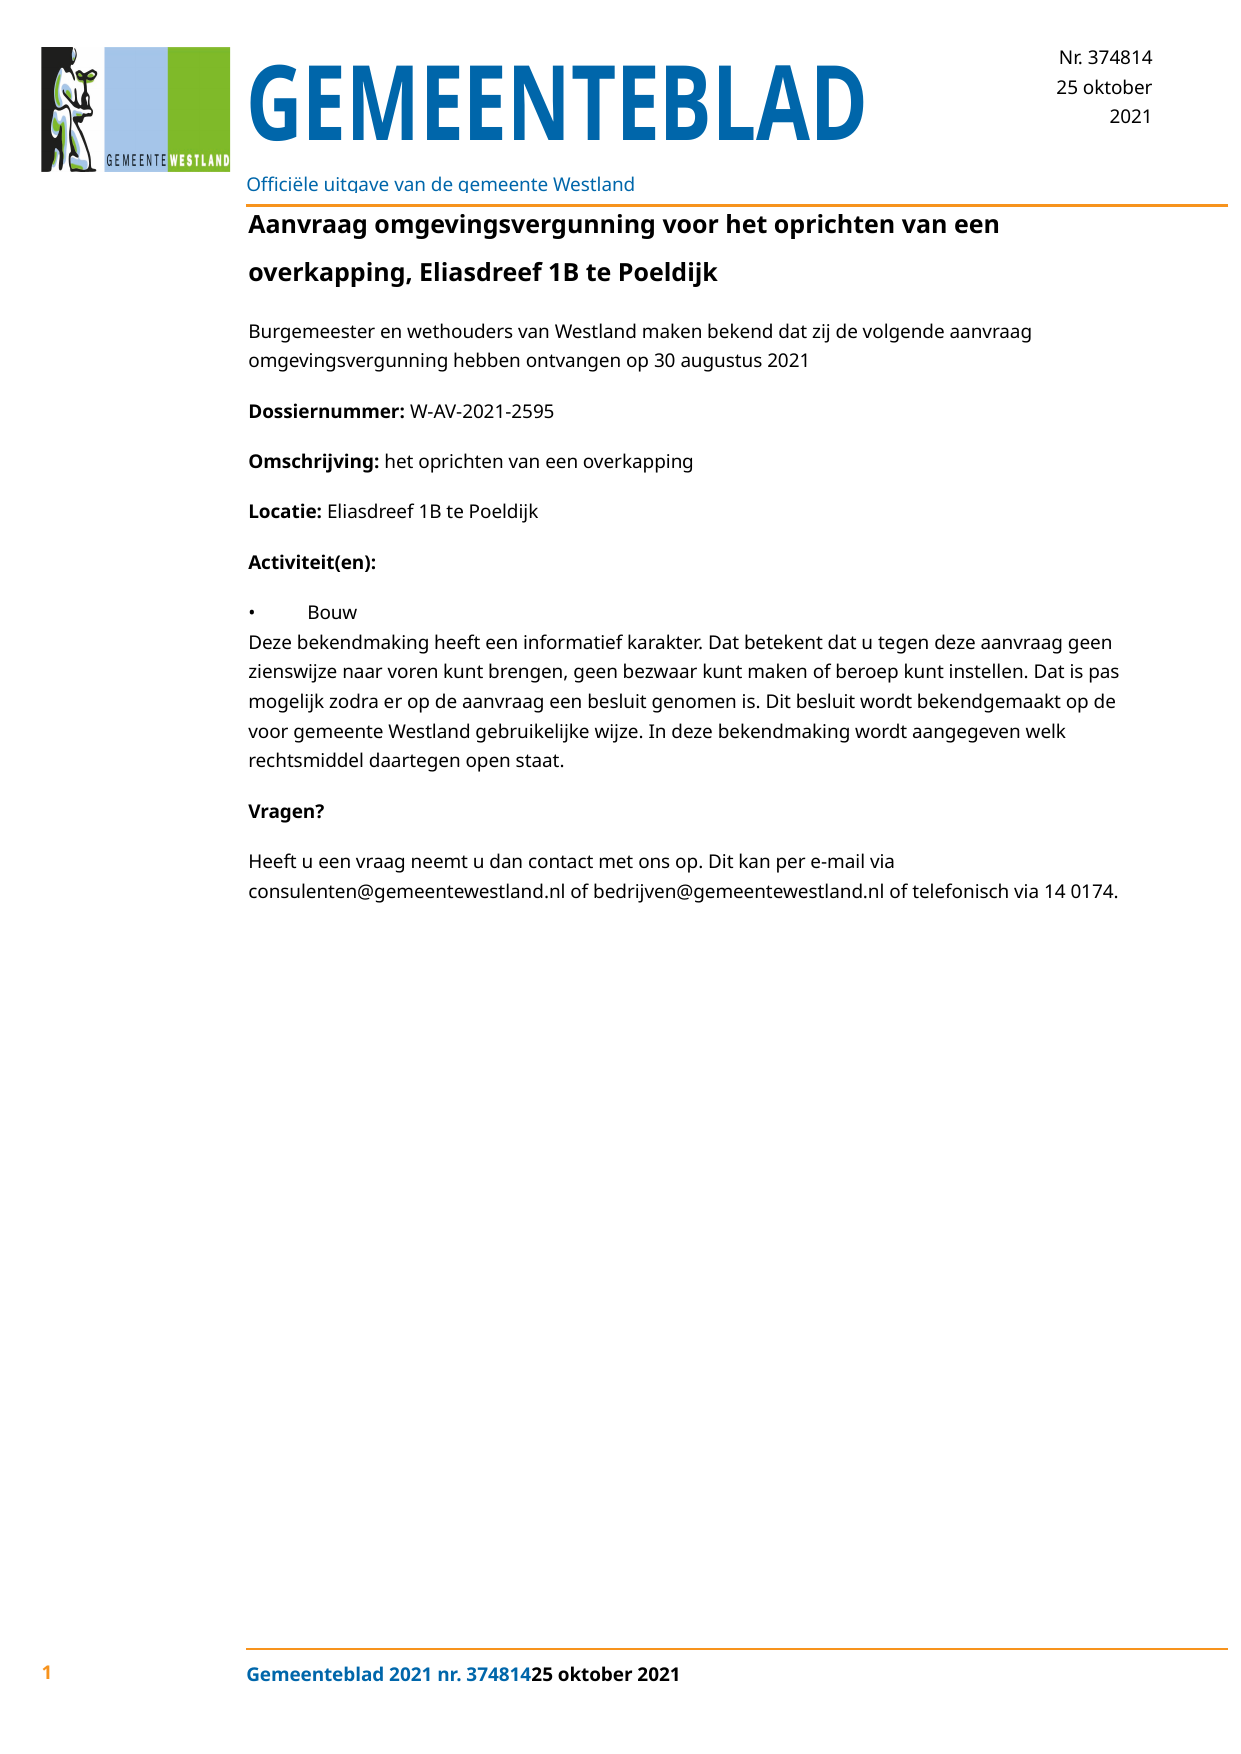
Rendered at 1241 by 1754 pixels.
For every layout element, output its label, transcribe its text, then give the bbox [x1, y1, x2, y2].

list Bouw [248, 599, 1152, 625]
text Burgemeester en wethouders van Westland maken bekend dat zij de volgende aanvraag omgevingsvergunning hebben ontvangen op 30 augustus 2021 [248, 318, 1152, 373]
text Aanvraag omgevingsvergunning voor het oprichten van een overkapping, Eliasdreef 1B te Poeldijk [248, 207, 1152, 288]
picture [41, 47, 231, 172]
text Omschrijving: het oprichten van een overkapping [248, 448, 1152, 474]
text Dossiernummer: W-AV-2021-2595 [248, 398, 1152, 424]
text Heeft u een vraag neemt u dan contact met ons op. Dit kan per e-mail via consulenten@gemeentewestland.nl of bedrijven@gemeentewestland.nl of telefonisch via 14 0174. [248, 848, 1152, 904]
text Vragen? [248, 798, 1152, 824]
text Locatie: Eliasdreef 1B te Poeldijk [248, 499, 1152, 524]
text Deze bekendmaking heeft een informatief karakter. Dat betekent dat u tegen deze aanvraag geen zienswijze naar voren kunt brengen, geen bezwaar kunt maken of beroep kunt instellen. Dat is pas mogelijk zodra er op de aanvraag een besluit genomen is. Dit besluit wordt bekendgemaakt op de voor gemeente Westland gebruikelijke wijze. In deze bekendmaking wordt aangegeven welk rechtsmiddel daartegen open staat. [248, 629, 1152, 773]
text Activiteit(en): [248, 549, 1152, 575]
